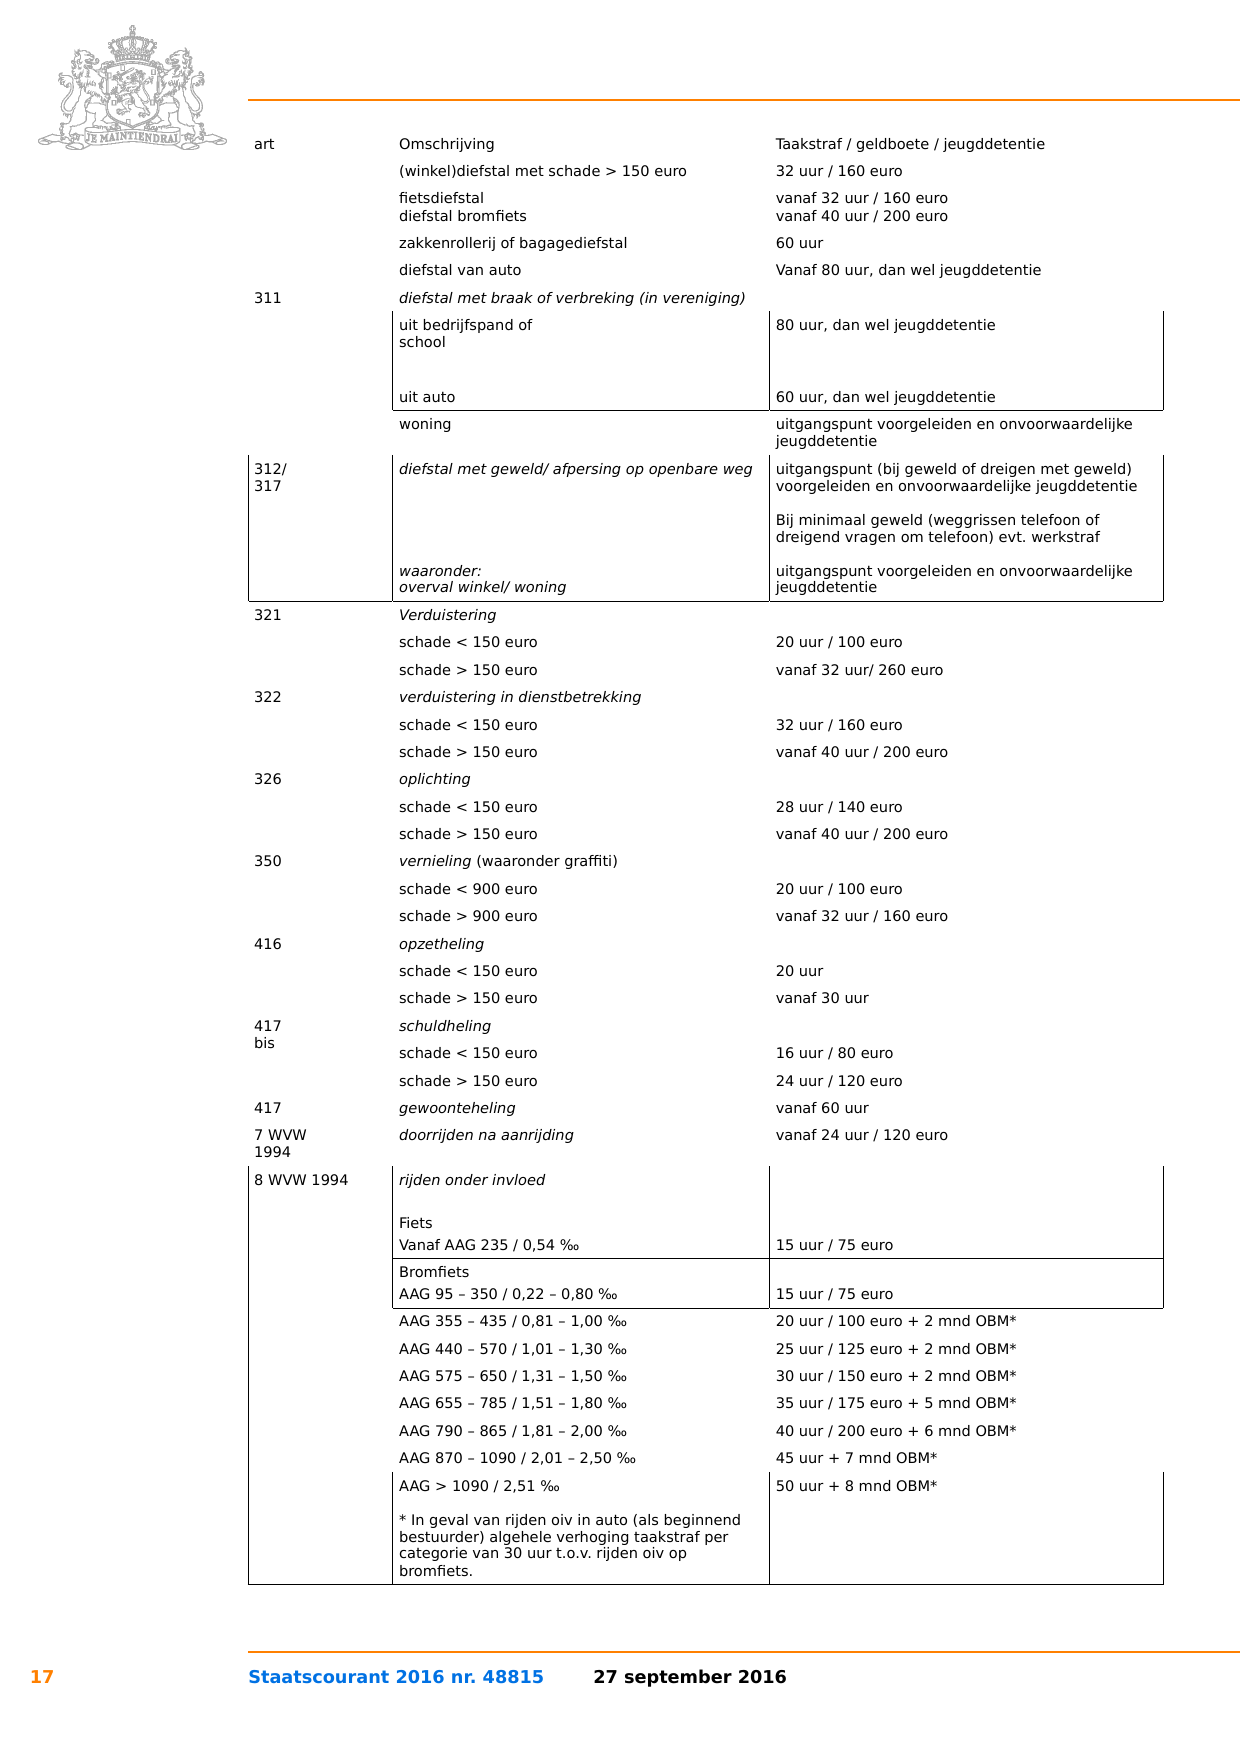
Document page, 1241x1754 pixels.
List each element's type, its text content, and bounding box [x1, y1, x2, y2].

table_cell 60 uur, dan wel jeugddetentie [770, 383, 1163, 410]
table_cell Fiets [393, 1210, 769, 1232]
table_cell [249, 545, 392, 562]
table_cell schade < 150 euro [393, 958, 769, 984]
table_header Omschrijving [393, 131, 769, 157]
table_cell opzetheling [393, 931, 769, 957]
table_cell AAG > 1090 / 2,51 ‰ [393, 1473, 769, 1494]
table_cell [249, 1511, 392, 1584]
table_cell [770, 1495, 1163, 1511]
table_cell rijden onder invloed [393, 1167, 769, 1189]
table_cell diefstal met geweld/ afpersing op openbare weg [393, 456, 769, 494]
table_cell schade < 900 euro [393, 876, 769, 902]
table_cell uitgangspunt voorgeleiden en onvoorwaardelijke jeugddetentie [770, 563, 1163, 601]
table_cell [249, 511, 392, 545]
table_cell vanaf 40 uur / 200 euro [770, 739, 1163, 765]
table_cell [770, 1210, 1163, 1232]
table_cell 417 [249, 1095, 392, 1122]
table_cell AAG 790 – 865 / 1,81 – 2,00 ‰ [393, 1418, 769, 1444]
table_cell waaronder: overval winkel/ woning [393, 563, 769, 601]
table_cell oplichting [393, 766, 769, 793]
table_cell [770, 1259, 1163, 1281]
table_cell 32 uur / 160 euro [770, 158, 1163, 185]
table_cell 30 uur / 150 euro + 2 mnd OBM* [770, 1363, 1163, 1389]
table_cell 45 uur + 7 mnd OBM* [770, 1445, 1163, 1472]
table_cell schade > 150 euro [393, 821, 769, 848]
table_cell 311 [249, 285, 392, 455]
table_cell 16 uur / 80 euro [770, 1040, 1163, 1067]
table_cell schade < 150 euro [393, 712, 769, 738]
table_cell uit bedrijfspand of school [393, 312, 769, 356]
table_cell schade > 150 euro [393, 986, 769, 1012]
table_cell 20 uur / 100 euro + 2 mnd OBM* [770, 1309, 1163, 1335]
table_cell [393, 495, 769, 511]
table_cell 417 bis [249, 1013, 392, 1094]
table_cell * In geval van rijden oiv in auto (als beginnend bestuurder) algehele verhoging taakstraf per categorie van 30 uur t.o.v. rijden oiv op bromfiets. [393, 1511, 769, 1584]
table_cell [770, 602, 1163, 628]
table_cell 35 uur / 175 euro + 5 mnd OBM* [770, 1391, 1163, 1417]
table_cell 32 uur / 160 euro [770, 712, 1163, 738]
table_cell vanaf 60 uur [770, 1095, 1163, 1122]
table_cell Verduistering [393, 602, 769, 628]
table_cell (winkel)diefstal met schade > 150 euro [393, 158, 769, 185]
table_cell schade < 150 euro [393, 630, 769, 656]
table_cell [770, 1013, 1163, 1039]
table_cell 28 uur / 140 euro [770, 794, 1163, 820]
table_cell woning [393, 411, 769, 455]
table_cell gewoonteheling [393, 1095, 769, 1122]
table_cell 25 uur / 125 euro + 2 mnd OBM* [770, 1336, 1163, 1362]
table_cell [393, 511, 769, 545]
table_cell vernieling (waaronder graffiti) [393, 849, 769, 875]
table_cell schade > 900 euro [393, 904, 769, 930]
table_cell vanaf 32 uur / 160 euro [770, 904, 1163, 930]
table_cell vanaf 30 uur [770, 986, 1163, 1012]
table_cell 322 [249, 684, 392, 765]
table_cell vanaf 24 uur / 120 euro [770, 1123, 1163, 1166]
table_cell 80 uur, dan wel jeugddetentie [770, 312, 1163, 356]
table_cell 312/ 317 [249, 456, 392, 494]
table_cell schade < 150 euro [393, 1040, 769, 1067]
table_cell [770, 495, 1163, 511]
table_cell AAG 870 – 1090 / 2,01 – 2,50 ‰ [393, 1445, 769, 1472]
table_cell [770, 1189, 1163, 1210]
table_cell [770, 545, 1163, 562]
table_cell [393, 1495, 769, 1511]
table_cell [770, 285, 1163, 311]
table_cell doorrijden na aanrijding [393, 1123, 769, 1166]
table_cell 321 [249, 602, 392, 683]
table_cell verduistering in dienstbetrekking [393, 684, 769, 711]
table_cell Bromfiets [393, 1259, 769, 1281]
table_cell uitgangspunt voorgeleiden en onvoorwaardelijke jeugddetentie [770, 411, 1163, 455]
table_cell [393, 1189, 769, 1210]
table_cell vanaf 32 uur / 160 euro vanaf 40 uur / 200 euro [770, 186, 1163, 229]
table_cell 60 uur [770, 230, 1163, 256]
table_cell uit auto [393, 383, 769, 410]
table_cell 20 uur / 100 euro [770, 876, 1163, 902]
table_cell [770, 684, 1163, 711]
table_cell [393, 545, 769, 562]
table_cell 20 uur / 100 euro [770, 630, 1163, 656]
table_cell [770, 1511, 1163, 1584]
table_cell [770, 1167, 1163, 1189]
table_cell schade > 150 euro [393, 1068, 769, 1094]
table_header Taakstraf / geldboete / jeugddetentie [770, 131, 1163, 157]
table_cell 50 uur + 8 mnd OBM* [770, 1473, 1163, 1494]
table_cell 416 [249, 931, 392, 1012]
table_cell [249, 1495, 392, 1511]
table_cell fietsdiefstal diefstal bromfiets [393, 186, 769, 229]
table_cell AAG 440 – 570 / 1,01 – 1,30 ‰ [393, 1336, 769, 1362]
table_cell schade > 150 euro [393, 657, 769, 683]
table_cell AAG 95 – 350 / 0,22 – 0,80 ‰ [393, 1281, 769, 1307]
table_cell diefstal met braak of verbreking (in vereniging) [393, 285, 769, 311]
table_cell AAG 575 – 650 / 1,31 – 1,50 ‰ [393, 1363, 769, 1389]
table_cell 8 WVW 1994 [249, 1167, 392, 1494]
table_cell Bij minimaal geweld (weggrissen telefoon of dreigend vragen om telefoon) evt. werkstraf [770, 511, 1163, 545]
table_cell Vanaf AAG 235 / 0,54 ‰ [393, 1232, 769, 1258]
table_cell [770, 931, 1163, 957]
table_cell 350 [249, 849, 392, 930]
table_header art [249, 131, 392, 157]
table_cell schade > 150 euro [393, 739, 769, 765]
picture [38, 25, 227, 150]
table_cell 326 [249, 766, 392, 848]
table_cell AAG 355 – 435 / 0,81 – 1,00 ‰ [393, 1309, 769, 1335]
table_cell 24 uur / 120 euro [770, 1068, 1163, 1094]
table_cell uitgangspunt (bij geweld of dreigen met geweld) voorgeleiden en onvoorwaardelijke jeugddetentie [770, 456, 1163, 494]
table_cell schuldheling [393, 1013, 769, 1039]
table_cell [249, 563, 392, 601]
table_cell AAG 655 – 785 / 1,51 – 1,80 ‰ [393, 1391, 769, 1417]
table_cell 15 uur / 75 euro [770, 1232, 1163, 1258]
table_cell 7 WVW 1994 [249, 1123, 392, 1166]
table_cell vanaf 32 uur/ 260 euro [770, 657, 1163, 683]
table_cell [770, 849, 1163, 875]
table_cell zakkenrollerij of bagagediefstal [393, 230, 769, 256]
table_cell vanaf 40 uur / 200 euro [770, 821, 1163, 848]
table_cell [770, 766, 1163, 793]
table_cell [393, 356, 769, 383]
table_cell schade < 150 euro [393, 794, 769, 820]
table_cell [249, 495, 392, 511]
table_cell Vanaf 80 uur, dan wel jeugddetentie [770, 258, 1163, 284]
table_cell 20 uur [770, 958, 1163, 984]
table_cell 40 uur / 200 euro + 6 mnd OBM* [770, 1418, 1163, 1444]
table_cell [770, 356, 1163, 383]
table_cell diefstal van auto [393, 258, 769, 284]
table_cell [249, 158, 392, 284]
table_cell 15 uur / 75 euro [770, 1281, 1163, 1307]
